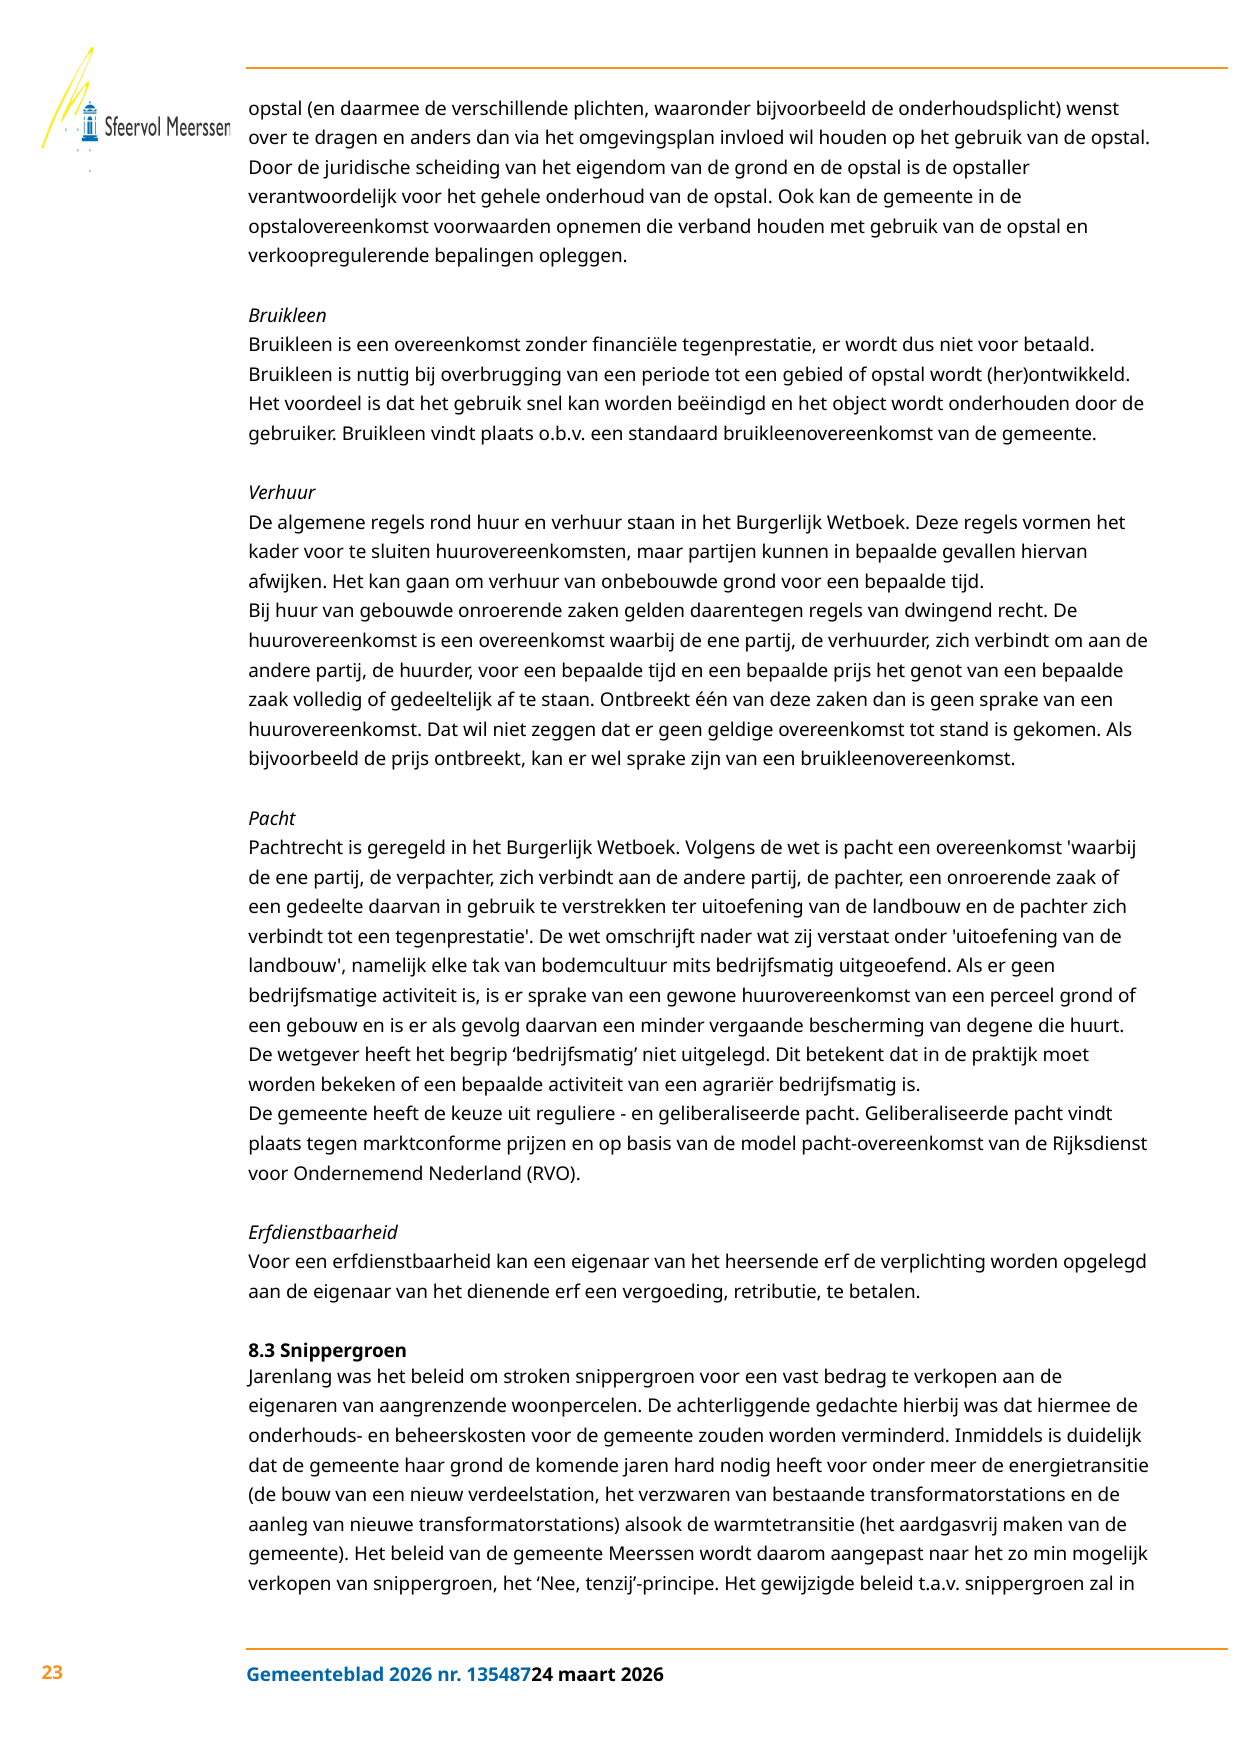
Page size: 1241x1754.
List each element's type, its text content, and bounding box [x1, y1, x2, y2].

text Bruikleen [248, 302, 1152, 328]
picture [41, 47, 231, 172]
text Verhuur [248, 479, 1152, 505]
text Voor een erfdienstbaarheid kan een eigenaar van het heersende erf de verplichting worden opgelegd aan de eigenaar van het dienende erf een vergoeding, retributie, te betalen. [248, 1248, 1152, 1304]
text Pachtrecht is geregeld in het Burgerlijk Wetboek. Volgens de wet is pacht een overeenkomst 'waarbij de ene partij, de verpachter, zich verbindt aan de andere partij, de pachter, een onroerende zaak of een gedeelte daarvan in gebruik te verstrekken ter uitoefening van de landbouw en de pachter zich verbindt tot een tegenprestatie'. De wet omschrijft nader wat zij verstaat onder 'uitoefening van de landbouw', namelijk elke tak van bodemcultuur mits bedrijfsmatig uitgeoefend. Als er geen bedrijfsmatige activiteit is, is er sprake van een gewone huurovereenkomst van een perceel grond of een gebouw en is er als gevolg daarvan een minder vergaande bescherming van degene die huurt. [248, 834, 1152, 1038]
text De wetgever heeft het begrip ‘bedrijfsmatig’ niet uitgelegd. Dit betekent dat in de praktijk moet worden bekeken of een bepaalde activiteit van een agrariër bedrijfsmatig is. [248, 1041, 1152, 1097]
text Bruikleen is een overeenkomst zonder financiële tegenprestatie, er wordt dus niet voor betaald. Bruikleen is nuttig bij overbrugging van een periode tot een gebied of opstal wordt (her)ontwikkeld. Het voordeel is dat het gebruik snel kan worden beëindigd en het object wordt onderhouden door de gebruiker. Bruikleen vindt plaats o.b.v. een standaard bruikleenovereenkomst van de gemeente. [248, 331, 1152, 446]
text Erfdienstbaarheid [248, 1219, 1152, 1245]
text De algemene regels rond huur en verhuur staan in het Burgerlijk Wetboek. Deze regels vormen het kader voor te sluiten huurovereenkomsten, maar partijen kunnen in bepaalde gevallen hiervan afwijken. Het kan gaan om verhuur van onbebouwde grond voor een bepaalde tijd. [248, 509, 1152, 594]
text Jarenlang was het beleid om stroken snippergroen voor een vast bedrag te verkopen aan de eigenaren van aangrenzende woonpercelen. De achterliggende gedachte hierbij was dat hiermee de onderhouds- en beheerskosten voor de gemeente zouden worden verminderd. Inmiddels is duidelijk dat de gemeente haar grond de komende jaren hard nodig heeft voor onder meer de energietransitie (de bouw van een nieuw verdeelstation, het verzwaren van bestaande transformatorstations en de aanleg van nieuwe transformatorstations) alsook de warmtetransitie (het aardgasvrij maken van de gemeente). Het beleid van de gemeente Meerssen wordt daarom aangepast naar het zo min mogelijk verkopen van snippergroen, het ‘Nee, tenzij’-principe. Het gewijzigde beleid t.a.v. snippergroen zal in [248, 1363, 1152, 1596]
text 8.3 Snippergroen [248, 1337, 1152, 1363]
text Pacht [248, 805, 1152, 831]
text De gemeente heeft de keuze uit reguliere - en geliberaliseerde pacht. Geliberaliseerde pacht vindt plaats tegen marktconforme prijzen en op basis van de model pacht-overeenkomst van de Rijksdienst voor Ondernemend Nederland (RVO). [248, 1101, 1152, 1186]
text Bij huur van gebouwde onroerende zaken gelden daarentegen regels van dwingend recht. De huurovereenkomst is een overeenkomst waarbij de ene partij, de verhuurder, zich verbindt om aan de andere partij, de huurder, voor een bepaalde tijd en een bepaalde prijs het genot van een bepaalde zaak volledig of gedeeltelijk af te staan. Ontbreekt één van deze zaken dan is geen sprake van een huurovereenkomst. Dat wil niet zeggen dat er geen geldige overeenkomst tot stand is gekomen. Als bijvoorbeeld de prijs ontbreekt, kan er wel sprake zijn van een bruikleenovereenkomst. [248, 598, 1152, 771]
text opstal (en daarmee de verschillende plichten, waaronder bijvoorbeeld de onderhoudsplicht) wenst over te dragen en anders dan via het omgevingsplan invloed wil houden op het gebruik van de opstal. Door de juridische scheiding van het eigendom van de grond en de opstal is de opstaller verantwoordelijk voor het gehele onderhoud van de opstal. Ook kan de gemeente in de opstalovereenkomst voorwaarden opnemen die verband houden met gebruik van de opstal en verkoopregulerende bepalingen opleggen. [248, 95, 1152, 268]
